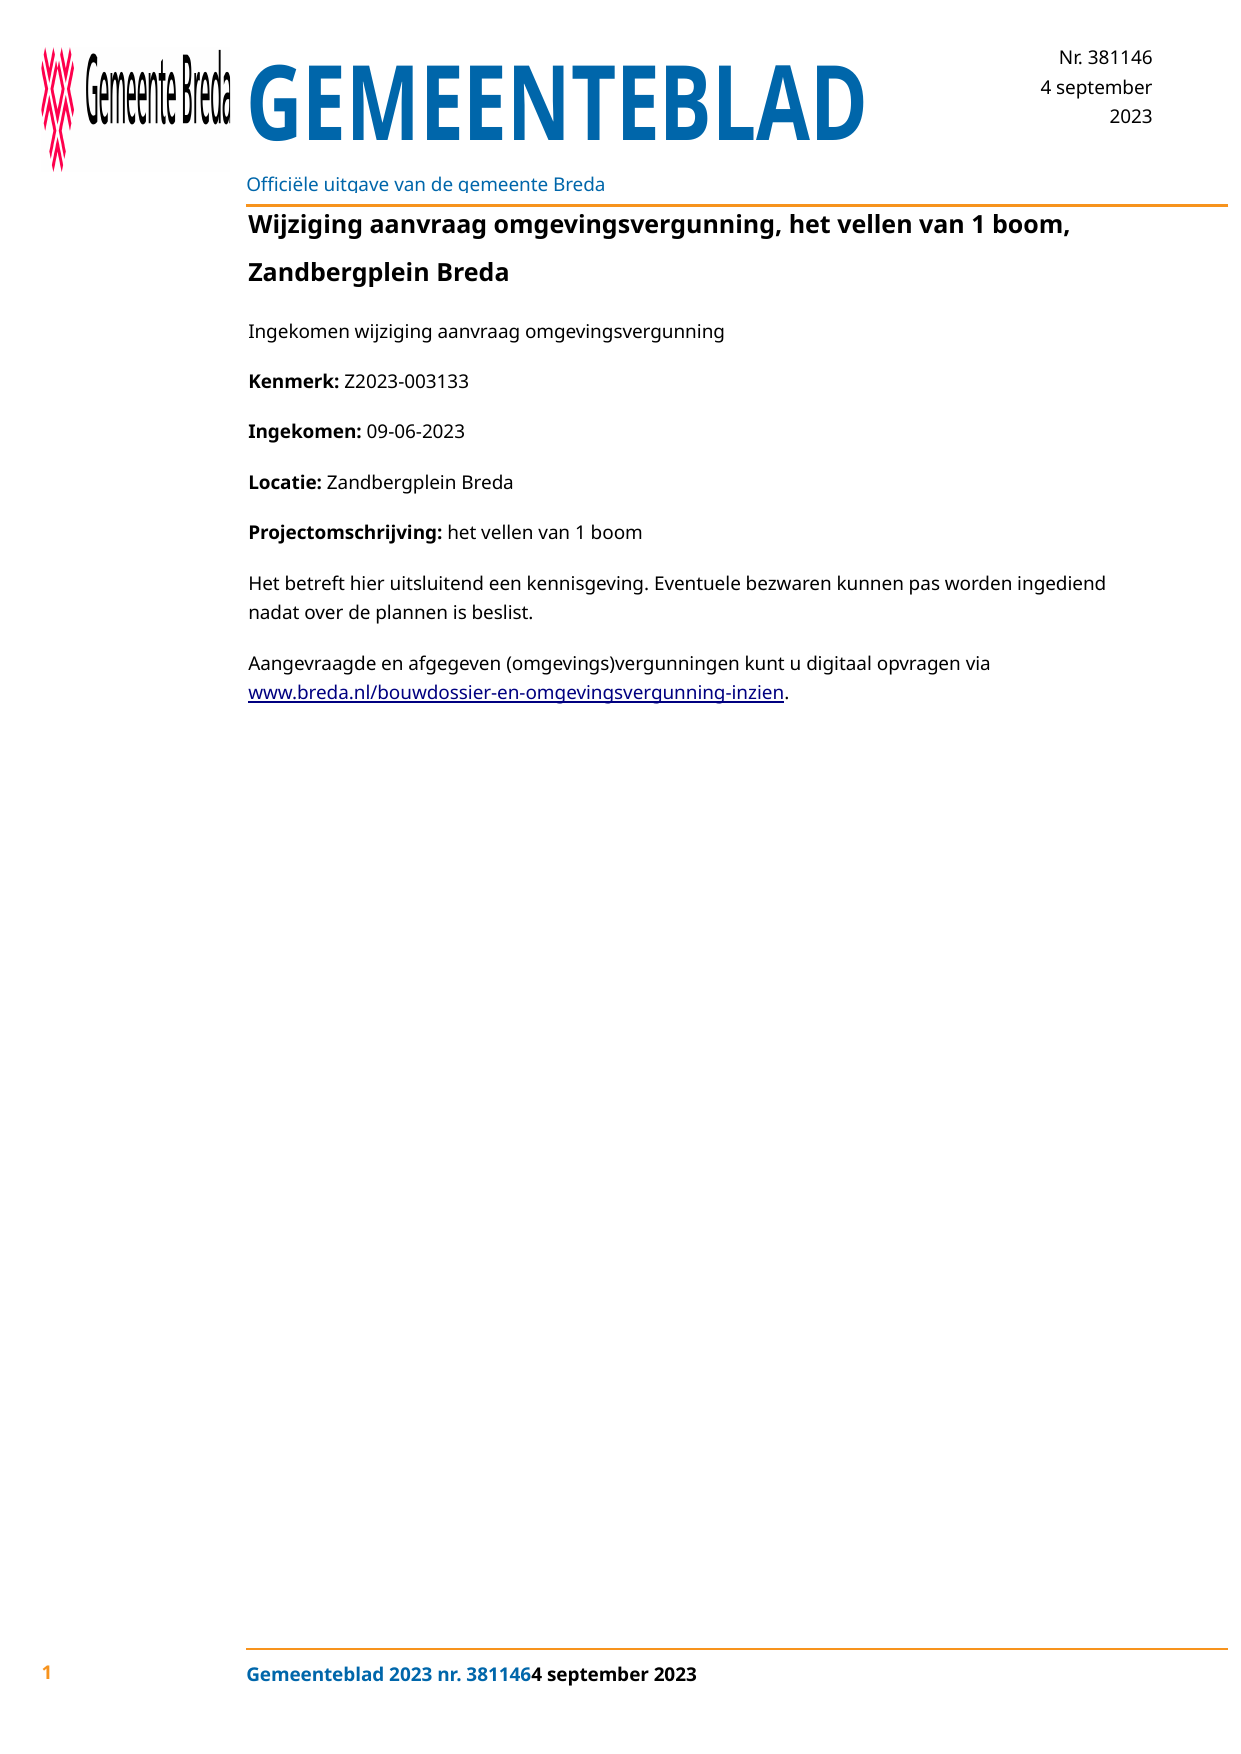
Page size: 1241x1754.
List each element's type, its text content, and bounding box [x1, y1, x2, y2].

text Projectomschrijving: het vellen van 1 boom [248, 519, 1152, 545]
text Kenmerk: Z2023-003133 [248, 368, 1152, 394]
text Ingekomen wijziging aanvraag omgevingsvergunning [248, 318, 1152, 344]
text Ingekomen: 09-06-2023 [248, 419, 1152, 444]
text Wijziging aanvraag omgevingsvergunning, het vellen van 1 boom, Zandbergplein Breda [248, 207, 1152, 288]
text Het betreft hier uitsluitend een kennisgeving. Eventuele bezwaren kunnen pas worden ingediend nadat over de plannen is beslist. [248, 570, 1152, 625]
text Aangevraagde en afgegeven (omgevings)vergunningen kunt u digitaal opvragen via www.breda.nl/bouwdossier-en-omgevingsvergunning-inzien. [248, 650, 1152, 705]
text Locatie: Zandbergplein Breda [248, 469, 1152, 495]
picture [41, 47, 231, 172]
